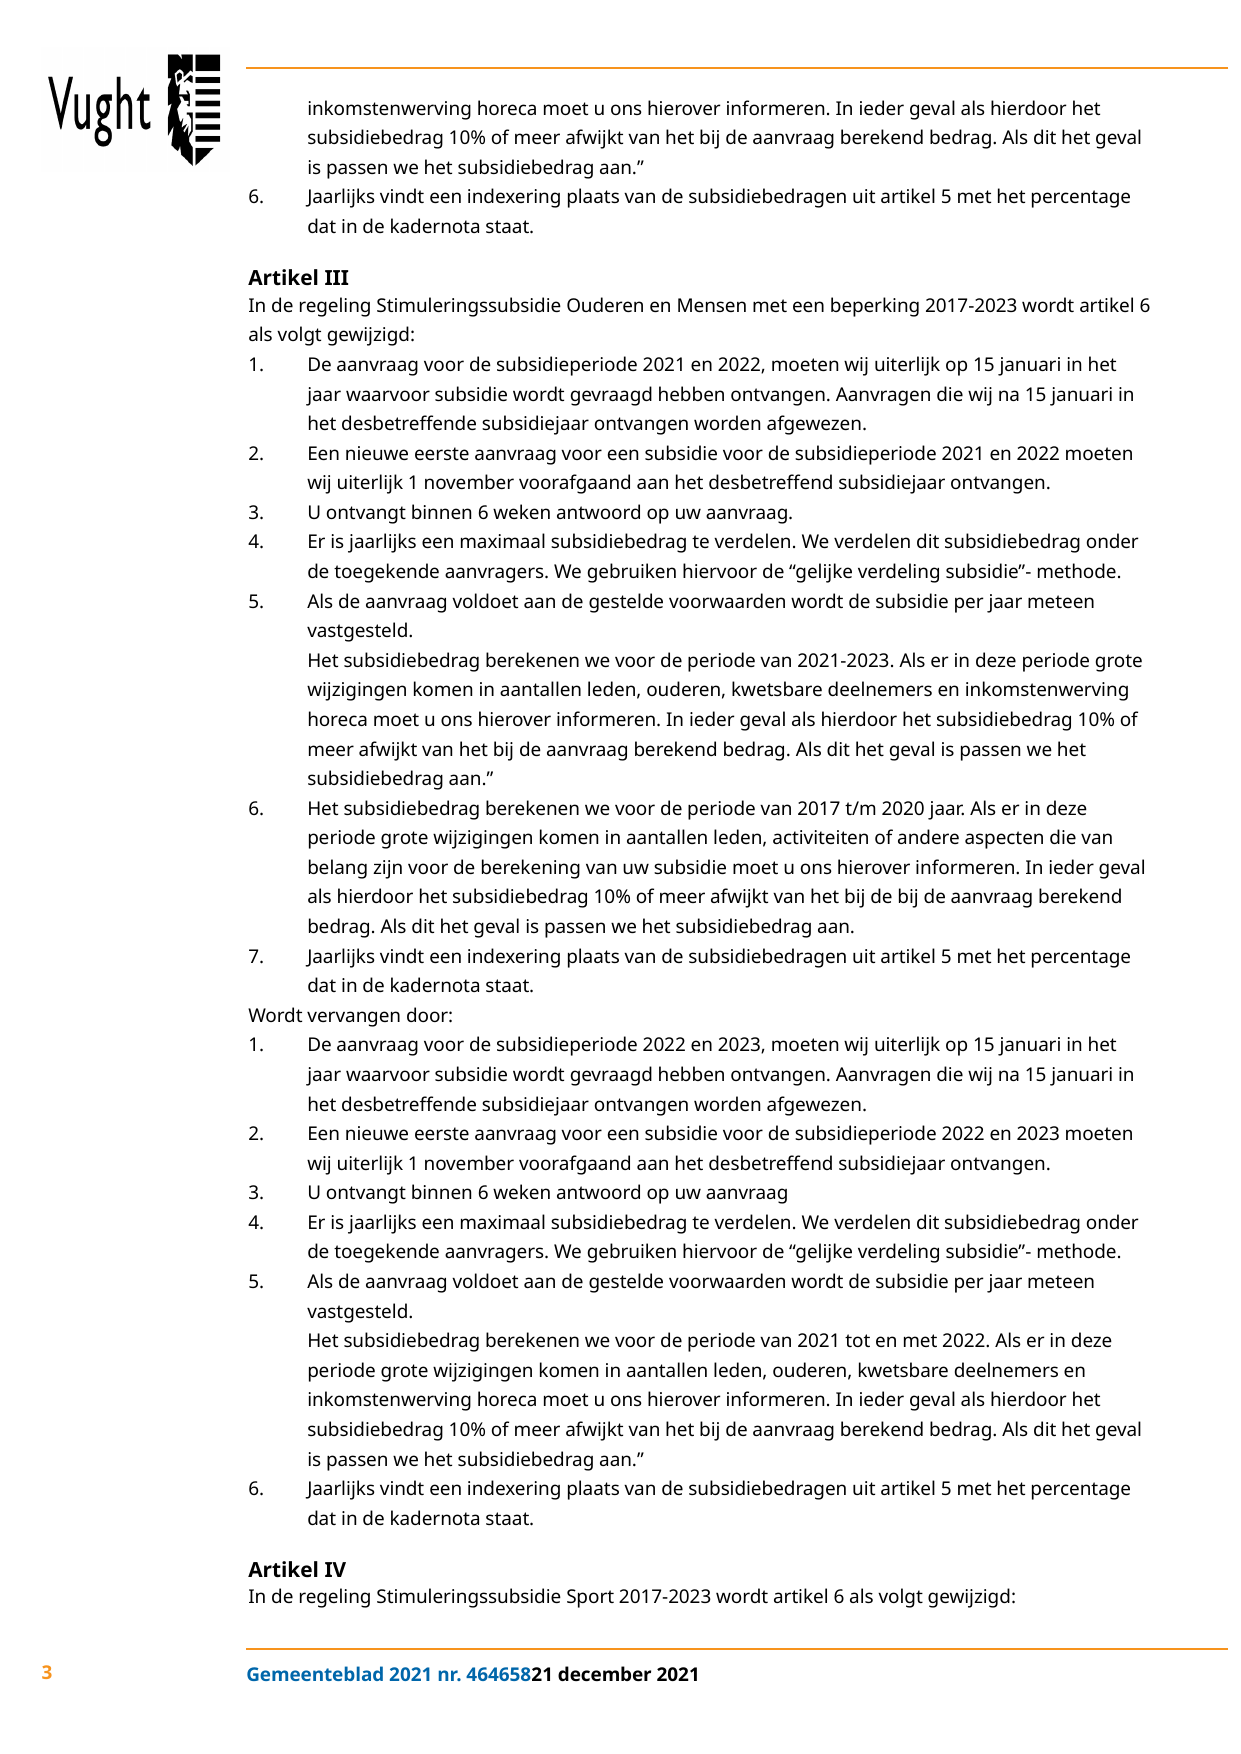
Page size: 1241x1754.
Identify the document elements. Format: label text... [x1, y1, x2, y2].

list Er is jaarlijks een maximaal subsidiebedrag te verdelen. We verdelen dit subsidiebedrag onder de toegekende aanvragers. We gebruiken hiervoor de “gelijke verdeling subsidie”- methode. [248, 1209, 1152, 1264]
list De aanvraag voor de subsidieperiode 2021 en 2022, moeten wij uiterlijk op 15 januari in het jaar waarvoor subsidie wordt gevraagd hebben ontvangen. Aanvragen die wij na 15 januari in het desbetreffende subsidiejaar ontvangen worden afgewezen. [248, 351, 1152, 436]
list U ontvangt binnen 6 weken antwoord op uw aanvraag. [248, 499, 1152, 525]
list Er is jaarlijks een maximaal subsidiebedrag te verdelen. We verdelen dit subsidiebedrag onder de toegekende aanvragers. We gebruiken hiervoor de “gelijke verdeling subsidie”- methode. [248, 529, 1152, 584]
list Een nieuwe eerste aanvraag voor een subsidie voor de subsidieperiode 2021 en 2022 moeten wij uiterlijk 1 november voorafgaand aan het desbetreffend subsidiejaar ontvangen. [248, 440, 1152, 495]
list Het subsidiebedrag berekenen we voor de periode van 2021 tot en met 2022. Als er in deze periode grote wijzigingen komen in aantallen leden, ouderen, kwetsbare deelnemers en inkomstenwerving horeca moet u ons hierover informeren. In ieder geval als hierdoor het subsidiebedrag 10% of meer afwijkt van het bij de aanvraag berekend bedrag. Als dit het geval is passen we het subsidiebedrag aan.” [248, 1327, 1152, 1471]
list Het subsidiebedrag berekenen we voor de periode van 2021-2023. Als er in deze periode grote wijzigingen komen in aantallen leden, ouderen, kwetsbare deelnemers en inkomstenwerving horeca moet u ons hierover informeren. In ieder geval als hierdoor het subsidiebedrag 10% of meer afwijkt van het bij de aanvraag berekend bedrag. Als dit het geval is passen we het subsidiebedrag aan.” [248, 647, 1152, 791]
text Artikel III [248, 263, 1152, 292]
list Jaarlijks vindt een indexering plaats van de subsidiebedragen uit artikel 5 met het percentage dat in de kadernota staat. [248, 943, 1152, 998]
list Als de aanvraag voldoet aan de gestelde voorwaarden wordt de subsidie per jaar meteen vastgesteld. [248, 1268, 1152, 1323]
picture [41, 47, 231, 172]
list Het subsidiebedrag berekenen we voor de periode van 2017 t/m 2020 jaar. Als er in deze periode grote wijzigingen komen in aantallen leden, activiteiten of andere aspecten die van belang zijn voor de berekening van uw subsidie moet u ons hierover informeren. In ieder geval als hierdoor het subsidiebedrag 10% of meer afwijkt van het bij de bij de aanvraag berekend bedrag. Als dit het geval is passen we het subsidiebedrag aan. [248, 795, 1152, 939]
list Jaarlijks vindt een indexering plaats van de subsidiebedragen uit artikel 5 met het percentage dat in de kadernota staat. [248, 1475, 1152, 1531]
text In de regeling Stimuleringssubsidie Ouderen en Mensen met een beperking 2017-2023 wordt artikel 6 als volgt gewijzigd: [248, 292, 1152, 347]
list Een nieuwe eerste aanvraag voor een subsidie voor de subsidieperiode 2022 en 2023 moeten wij uiterlijk 1 november voorafgaand aan het desbetreffend subsidiejaar ontvangen. [248, 1120, 1152, 1176]
list U ontvangt binnen 6 weken antwoord op uw aanvraag [248, 1179, 1152, 1205]
text Wordt vervangen door: [248, 1002, 1152, 1028]
text Artikel IV [248, 1555, 1152, 1584]
text In de regeling Stimuleringssubsidie Sport 2017-2023 wordt artikel 6 als volgt gewijzigd: [248, 1584, 1152, 1609]
list De aanvraag voor de subsidieperiode 2022 en 2023, moeten wij uiterlijk op 15 januari in het jaar waarvoor subsidie wordt gevraagd hebben ontvangen. Aanvragen die wij na 15 januari in het desbetreffende subsidiejaar ontvangen worden afgewezen. [248, 1032, 1152, 1116]
list Als de aanvraag voldoet aan de gestelde voorwaarden wordt de subsidie per jaar meteen vastgesteld. [248, 588, 1152, 643]
list Jaarlijks vindt een indexering plaats van de subsidiebedragen uit artikel 5 met het percentage dat in de kadernota staat. [248, 183, 1152, 239]
list inkomstenwerving horeca moet u ons hierover informeren. In ieder geval als hierdoor het subsidiebedrag 10% of meer afwijkt van het bij de aanvraag berekend bedrag. Als dit het geval is passen we het subsidiebedrag aan.” [248, 95, 1152, 180]
